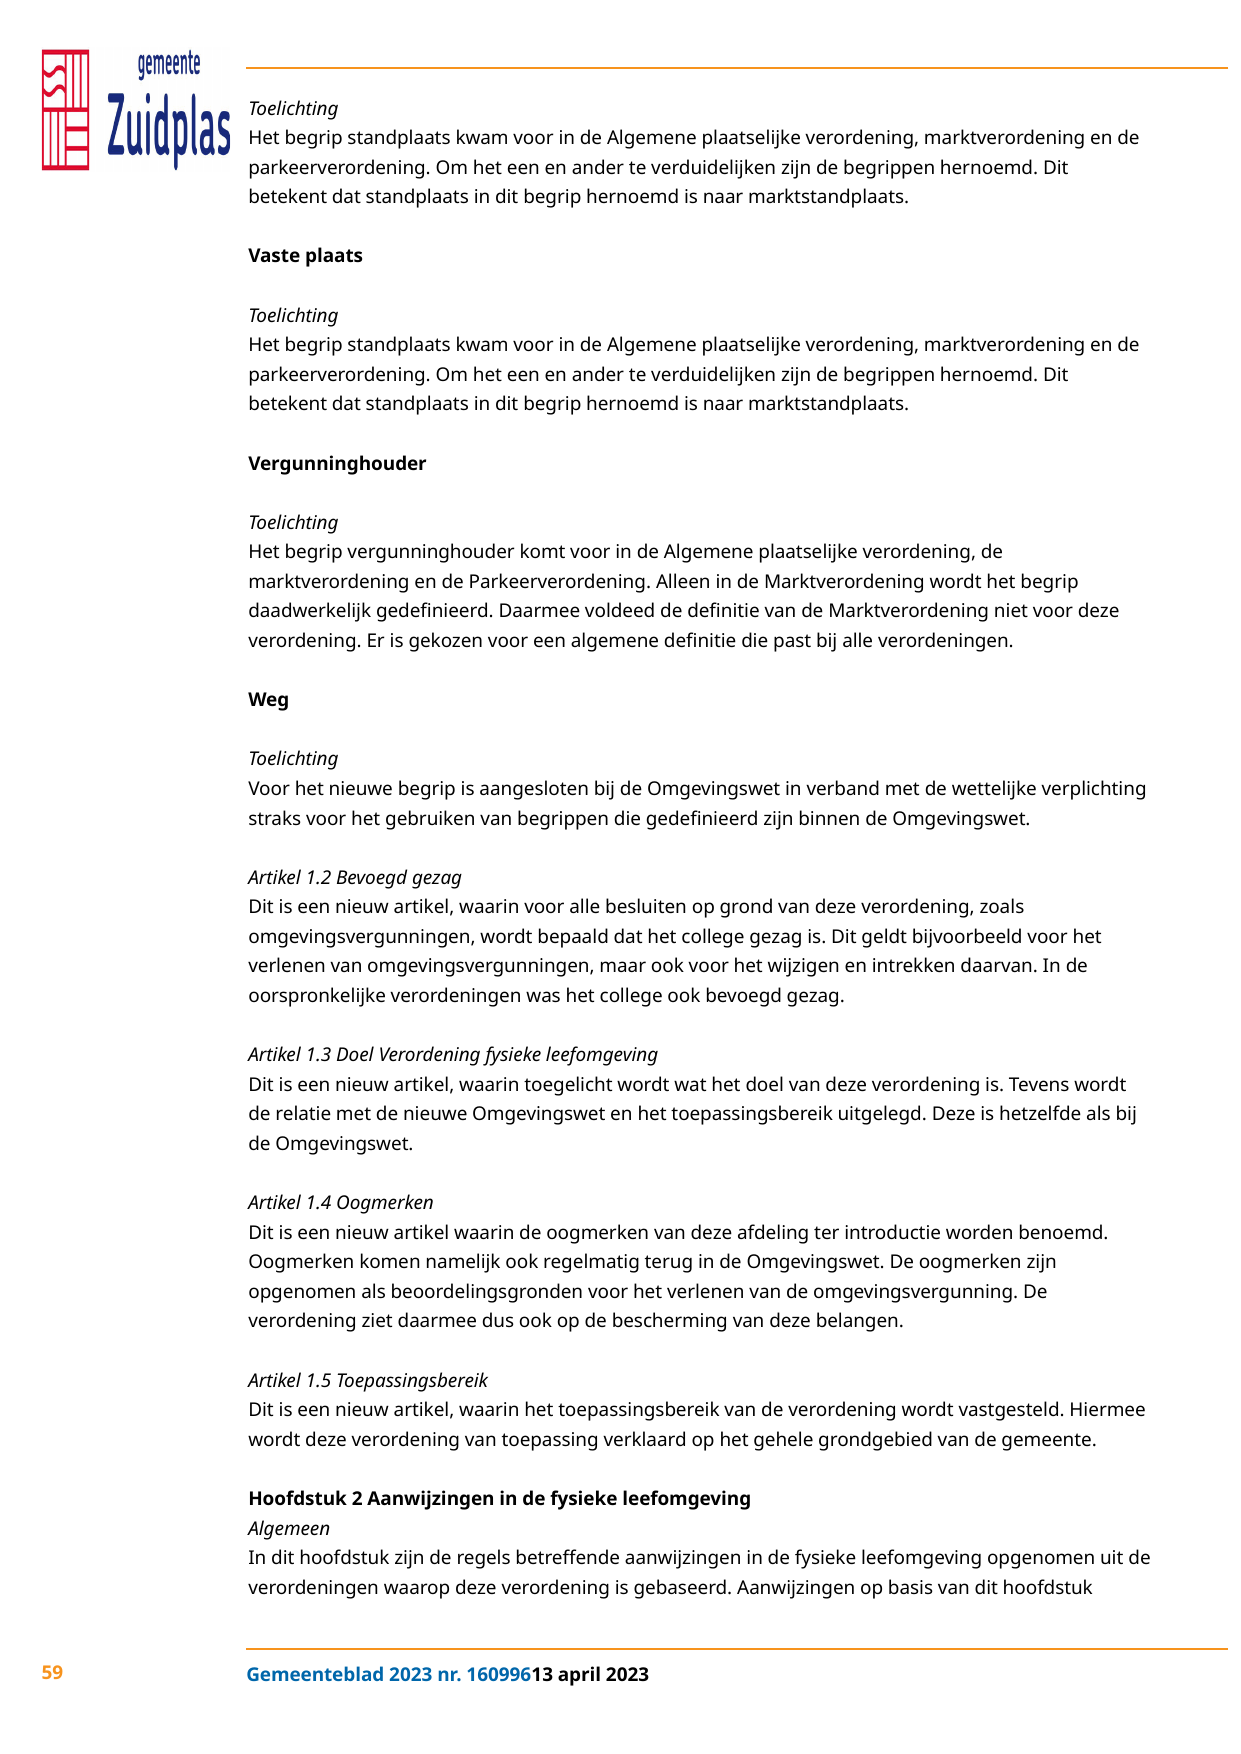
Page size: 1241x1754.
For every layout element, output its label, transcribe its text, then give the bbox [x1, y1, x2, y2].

text Artikel 1.5 Toepassingsbereik [248, 1367, 1152, 1393]
text Dit is een nieuw artikel, waarin het toepassingsbereik van de verordening wordt vastgesteld. Hiermee wordt deze verordening van toepassing verklaard op het gehele grondgebied van de gemeente. [248, 1396, 1152, 1452]
text Artikel 1.3 Doel Verordening fysieke leefomgeving [248, 1041, 1152, 1067]
text Toelichting [248, 95, 1152, 121]
text Artikel 1.2 Bevoegd gezag [248, 864, 1152, 890]
text Artikel 1.4 Oogmerken [248, 1189, 1152, 1215]
text Toelichting [248, 746, 1152, 771]
picture [41, 47, 231, 172]
text Het begrip standplaats kwam voor in de Algemene plaatselijke verordening, marktverordening en de parkeerverordening. Om het een en ander te verduidelijken zijn de begrippen hernoemd. Dit betekent dat standplaats in dit begrip hernoemd is naar marktstandplaats. [248, 331, 1152, 416]
text Dit is een nieuw artikel, waarin toegelicht wordt wat het doel van deze verordening is. Tevens wordt de relatie met de nieuwe Omgevingswet en het toepassingsbereik uitgelegd. Deze is hetzelfde als bij de Omgevingswet. [248, 1071, 1152, 1156]
text Toelichting [248, 509, 1152, 535]
text Algemeen [248, 1515, 1152, 1541]
text Hoofdstuk 2 Aanwijzingen in de fysieke leefomgeving [248, 1485, 1152, 1511]
text Het begrip standplaats kwam voor in de Algemene plaatselijke verordening, marktverordening en de parkeerverordening. Om het een en ander te verduidelijken zijn de begrippen hernoemd. Dit betekent dat standplaats in dit begrip hernoemd is naar marktstandplaats. [248, 124, 1152, 209]
text Voor het nieuwe begrip is aangesloten bij de Omgevingswet in verband met de wettelijke verplichting straks voor het gebruiken van begrippen die gedefinieerd zijn binnen de Omgevingswet. [248, 775, 1152, 831]
text In dit hoofdstuk zijn de regels betreffende aanwijzingen in de fysieke leefomgeving opgenomen uit de verordeningen waarop deze verordening is gebaseerd. Aanwijzingen op basis van dit hoofdstuk [248, 1544, 1152, 1600]
text Het begrip vergunninghouder komt voor in de Algemene plaatselijke verordening, de marktverordening en de Parkeerverordening. Alleen in de Marktverordening wordt het begrip daadwerkelijk gedefinieerd. Daarmee voldeed de definitie van de Marktverordening niet voor deze verordening. Er is gekozen voor een algemene definitie die past bij alle verordeningen. [248, 538, 1152, 653]
text Weg [248, 686, 1152, 712]
text Toelichting [248, 302, 1152, 328]
text Dit is een nieuw artikel, waarin voor alle besluiten op grond van deze verordening, zoals omgevingsvergunningen, wordt bepaald dat het college gezag is. Dit geldt bijvoorbeeld voor het verlenen van omgevingsvergunningen, maar ook voor het wijzigen en intrekken daarvan. In de oorspronkelijke verordeningen was het college ook bevoegd gezag. [248, 893, 1152, 1008]
text Dit is een nieuw artikel waarin de oogmerken van deze afdeling ter introductie worden benoemd. Oogmerken komen namelijk ook regelmatig terug in de Omgevingswet. De oogmerken zijn opgenomen als beoordelingsgronden voor het verlenen van de omgevingsvergunning. De verordening ziet daarmee dus ook op de bescherming van deze belangen. [248, 1219, 1152, 1333]
text Vergunninghouder [248, 450, 1152, 476]
text Vaste plaats [248, 243, 1152, 268]
